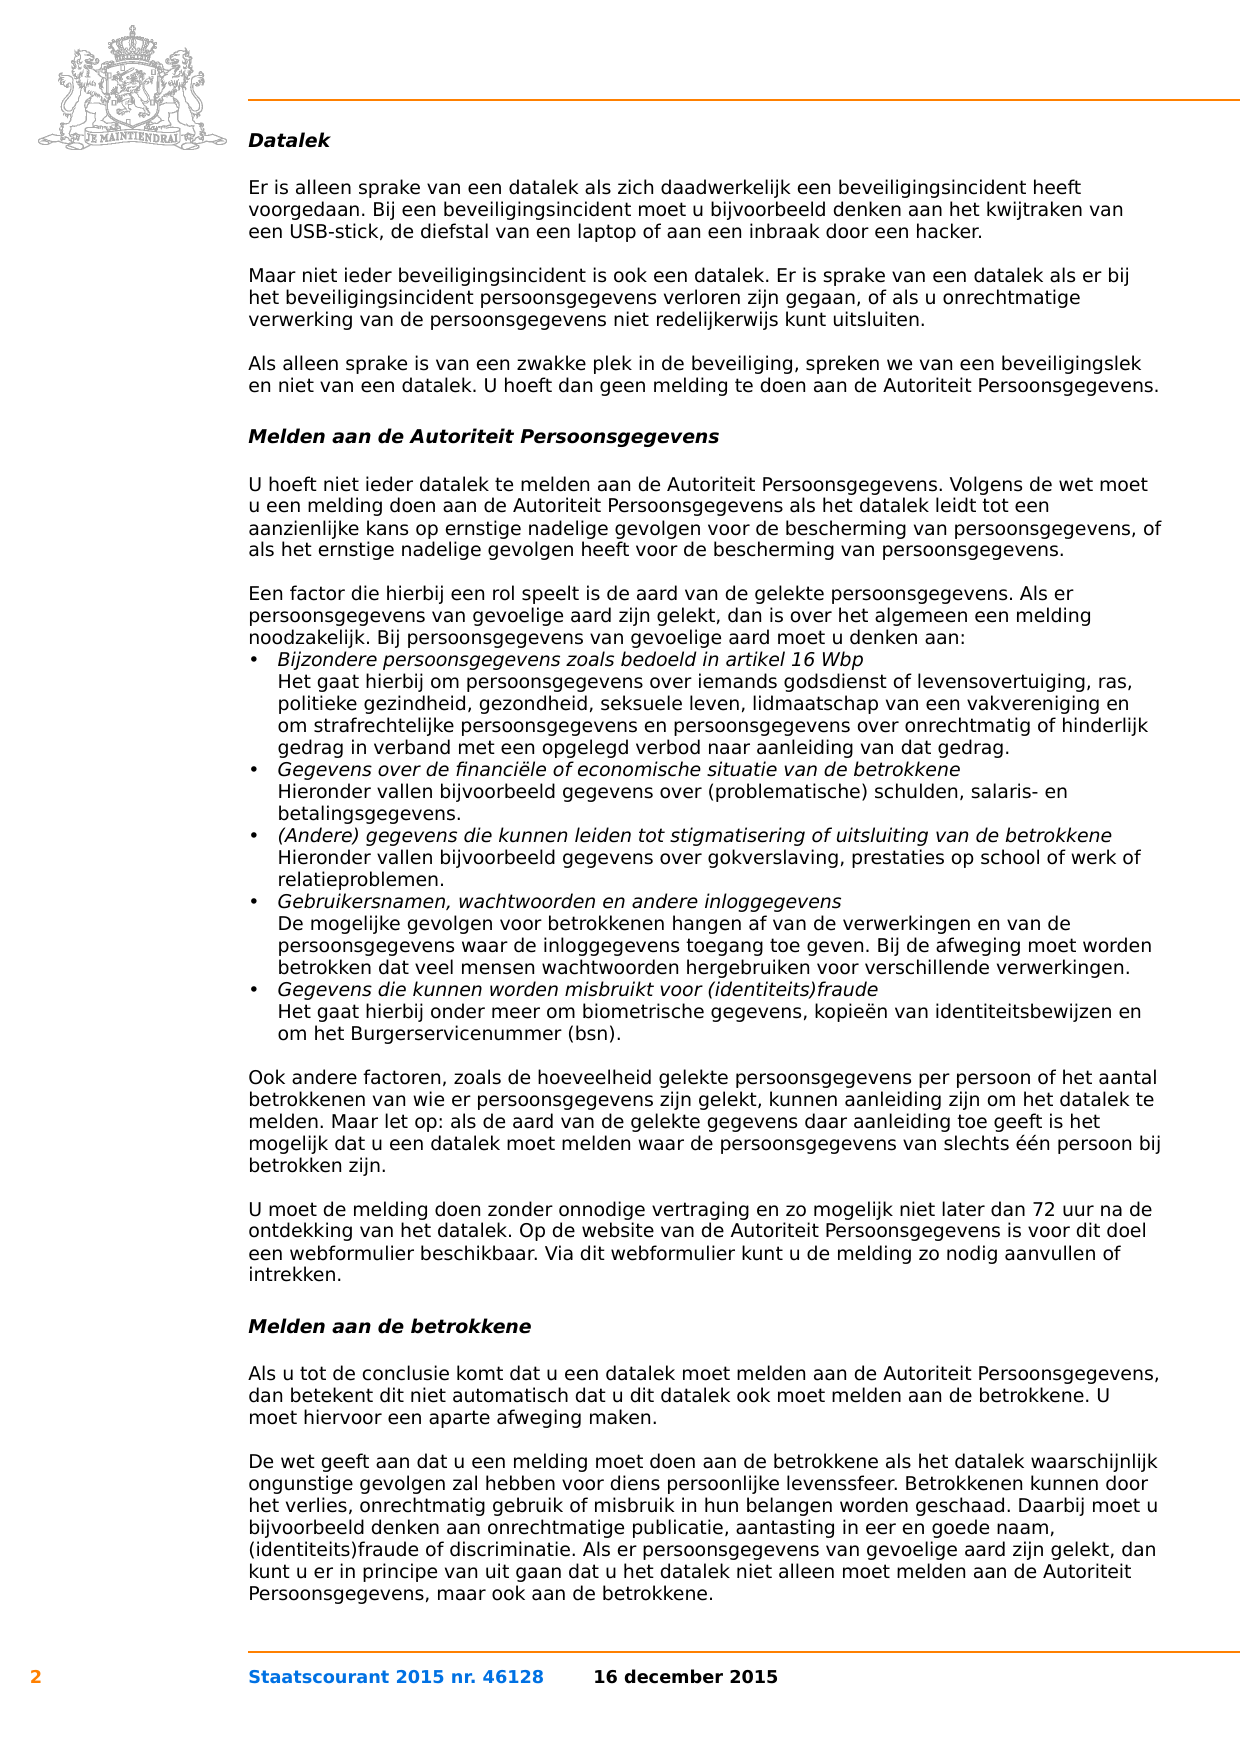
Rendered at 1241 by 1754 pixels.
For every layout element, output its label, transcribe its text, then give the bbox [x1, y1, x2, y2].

text Een factor die hierbij een rol speelt is de aard van de gelekte persoonsgegevens. Als er persoonsgegevens van gevoelige aard zijn gelekt, dan is over het algemeen een melding noodzakelijk. Bij persoonsgegevens van gevoelige aard moet u denken aan: [248, 583, 1163, 649]
text Als alleen sprake is van een zwakke plek in de beveiliging, spreken we van een beveiligingslek en niet van een datalek. U hoeft dan geen melding te doen aan de Autoriteit Persoonsgegevens. [248, 352, 1163, 396]
text Het gaat hierbij onder meer om biometrische gegevens, kopieën van identiteitsbewijzen en om het Burgerservicenummer (bsn). [277, 1001, 1163, 1045]
text Het gaat hierbij om persoonsgegevens over iemands godsdienst of levensovertuiging, ras, politieke gezindheid, gezondheid, seksuele leven, lidmaatschap van een vakvereniging en om strafrechtelijke persoonsgegevens en persoonsgegevens over onrechtmatig of hinderlijk gedrag in verband met een opgelegd verbod naar aanleiding van dat gedrag. [277, 671, 1163, 759]
text U moet de melding doen zonder onnodige vertraging en zo mogelijk niet later dan 72 uur na de ontdekking van het datalek. Op de website van de Autoriteit Persoonsgegevens is voor dit doel een webformulier beschikbaar. Via dit webformulier kunt u de melding zo nodig aanvullen of intrekken. [248, 1198, 1163, 1286]
text • Bijzondere persoonsgegevens zoals bedoeld in artikel 16 Wbp [248, 649, 1163, 671]
text De mogelijke gevolgen voor betrokkenen hangen af van de verwerkingen en van de persoonsgegevens waar de inloggegevens toegang toe geven. Bij de afweging moet worden betrokken dat veel mensen wachtwoorden hergebruiken voor verschillende verwerkingen. [277, 913, 1163, 979]
text • Gebruikersnamen, wachtwoorden en andere inloggegevens [248, 891, 1163, 913]
text U hoeft niet ieder datalek te melden aan de Autoriteit Persoonsgegevens. Volgens de wet moet u een melding doen aan de Autoriteit Persoonsgegevens als het datalek leidt tot een aanzienlijke kans op ernstige nadelige gevolgen voor de bescherming van persoonsgegevens, of als het ernstige nadelige gevolgen heeft voor de bescherming van persoonsgegevens. [248, 473, 1163, 561]
picture [38, 25, 227, 150]
text De wet geeft aan dat u een melding moet doen aan de betrokkene als het datalek waarschijnlijk ongunstige gevolgen zal hebben voor diens persoonlijke levenssfeer. Betrokkenen kunnen door het verlies, onrechtmatig gebruik of misbruik in hun belangen worden geschaad. Daarbij moet u bijvoorbeeld denken aan onrechtmatige publicatie, aantasting in eer en goede naam, (identiteits)fraude of discriminatie. Als er persoonsgegevens van gevoelige aard zijn gelekt, dan kunt u er in principe van uit gaan dat u het datalek niet alleen moet melden aan de Autoriteit Persoonsgegevens, maar ook aan de betrokkene. [248, 1451, 1163, 1605]
text Er is alleen sprake van een datalek als zich daadwerkelijk een beveiligingsincident heeft voorgedaan. Bij een beveiligingsincident moet u bijvoorbeeld denken aan het kwijtraken van een USB-stick, de diefstal van een laptop of aan een inbraak door een hacker. [248, 177, 1163, 243]
text • Gegevens over de financiële of economische situatie van de betrokkene [248, 759, 1163, 781]
text Hieronder vallen bijvoorbeeld gegevens over (problematische) schulden, salaris- en betalingsgegevens. [277, 781, 1163, 825]
subtitle Melden aan de Autoriteit Persoonsgegevens [248, 426, 1163, 448]
subtitle Datalek [248, 130, 1163, 152]
text Ook andere factoren, zoals de hoeveelheid gelekte persoonsgegevens per persoon of het aantal betrokkenen van wie er persoonsgegevens zijn gelekt, kunnen aanleiding zijn om het datalek te melden. Maar let op: als de aard van de gelekte gegevens daar aanleiding toe geeft is het mogelijk dat u een datalek moet melden waar de persoonsgegevens van slechts één persoon bij betrokken zijn. [248, 1067, 1163, 1177]
text Maar niet ieder beveiligingsincident is ook een datalek. Er is sprake van een datalek als er bij het beveiligingsincident persoonsgegevens verloren zijn gegaan, of als u onrechtmatige verwerking van de persoonsgegevens niet redelijkerwijs kunt uitsluiten. [248, 265, 1163, 331]
subtitle Melden aan de betrokkene [248, 1316, 1163, 1338]
text • Gegevens die kunnen worden misbruikt voor (identiteits)fraude [248, 979, 1163, 1001]
text • (Andere) gegevens die kunnen leiden tot stigmatisering of uitsluiting van de betrokkene [248, 825, 1163, 847]
text Hieronder vallen bijvoorbeeld gegevens over gokverslaving, prestaties op school of werk of relatieproblemen. [277, 847, 1163, 891]
text Als u tot de conclusie komt dat u een datalek moet melden aan de Autoriteit Persoonsgegevens, dan betekent dit niet automatisch dat u dit datalek ook moet melden aan de betrokkene. U moet hiervoor een aparte afweging maken. [248, 1363, 1163, 1429]
